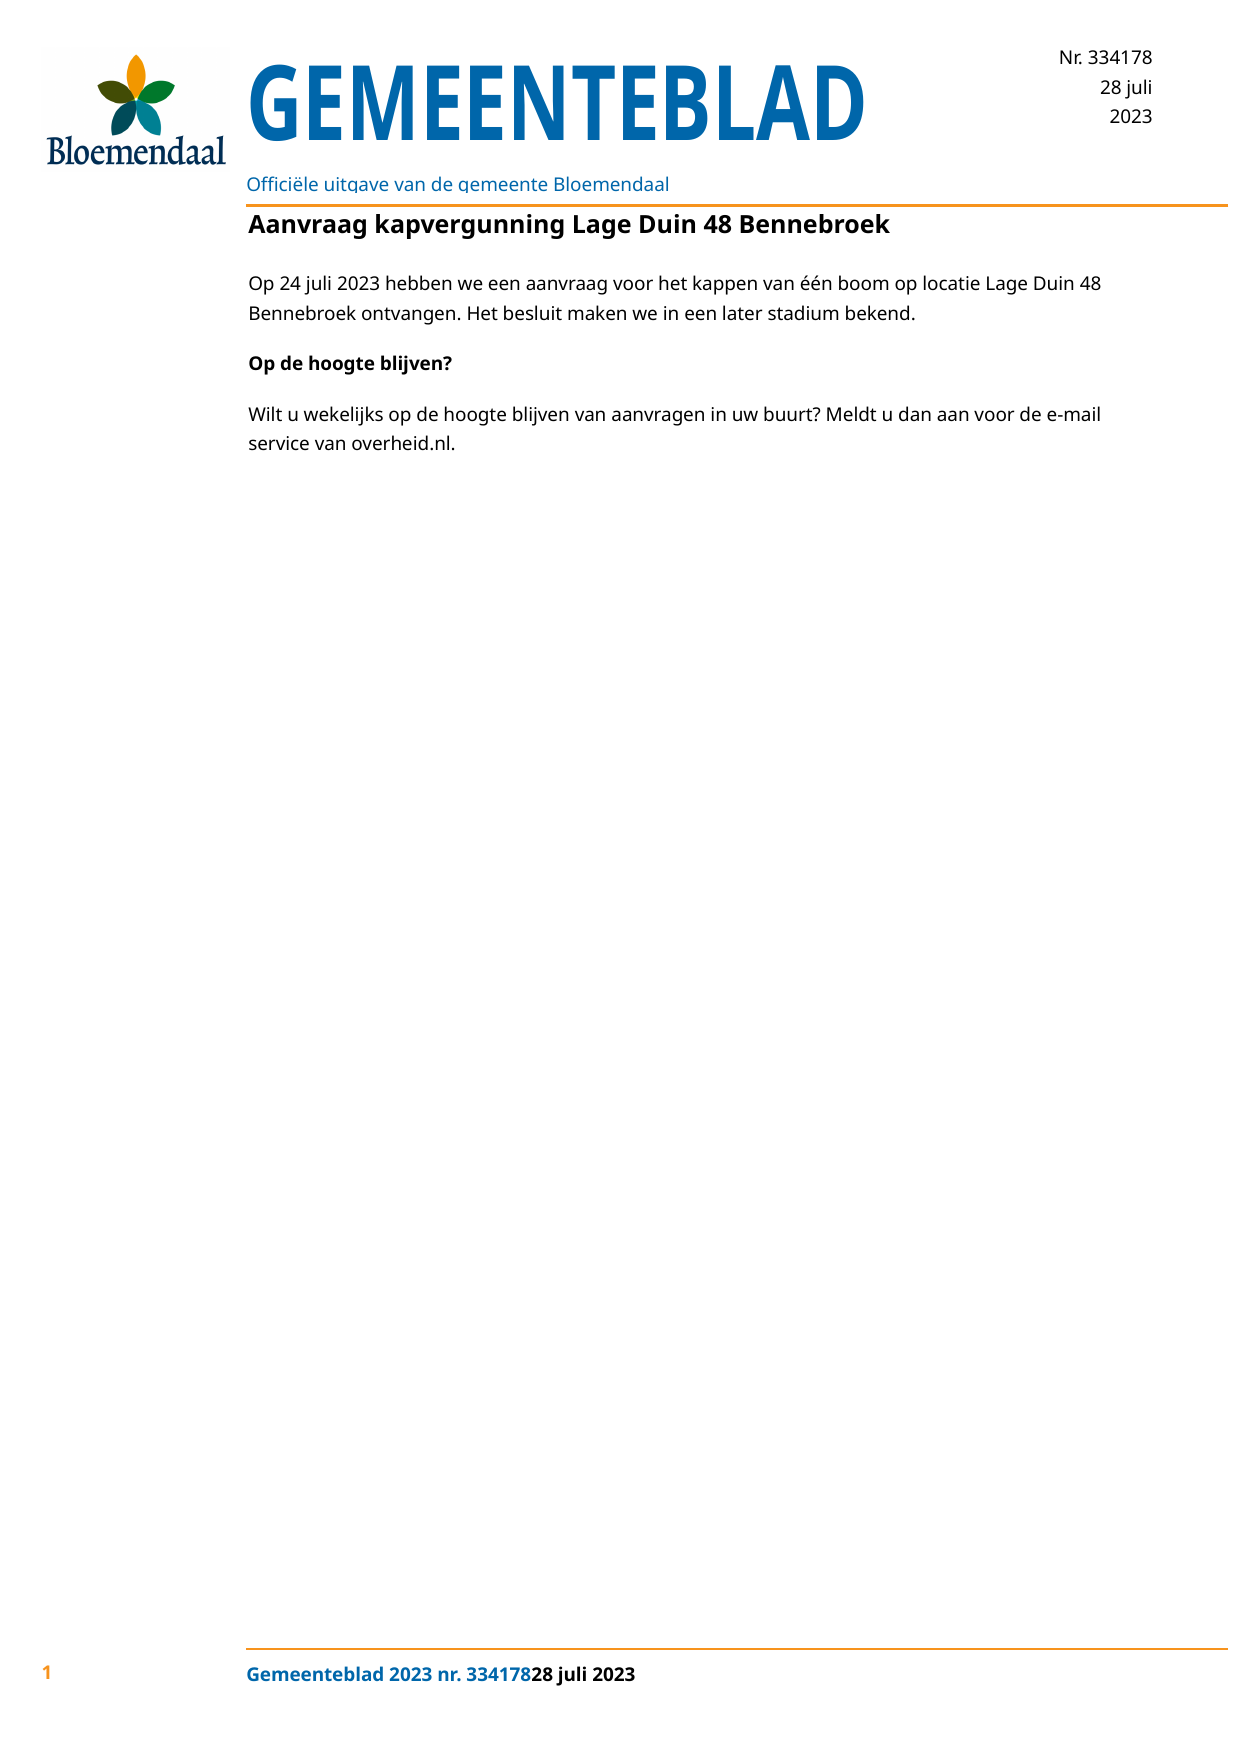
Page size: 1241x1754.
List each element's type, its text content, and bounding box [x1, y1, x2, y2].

text Wilt u wekelijks op de hoogte blijven van aanvragen in uw buurt? Meldt u dan aan voor de e-mail service van overheid.nl. [248, 401, 1152, 456]
text Op de hoogte blijven? [248, 350, 1152, 376]
text Op 24 juli 2023 hebben we een aanvraag voor het kappen van één boom op locatie Lage Duin 48 Bennebroek ontvangen. Het besluit maken we in een later stadium bekend. [248, 270, 1152, 326]
text Aanvraag kapvergunning Lage Duin 48 Bennebroek [248, 207, 1152, 241]
picture [41, 47, 231, 172]
